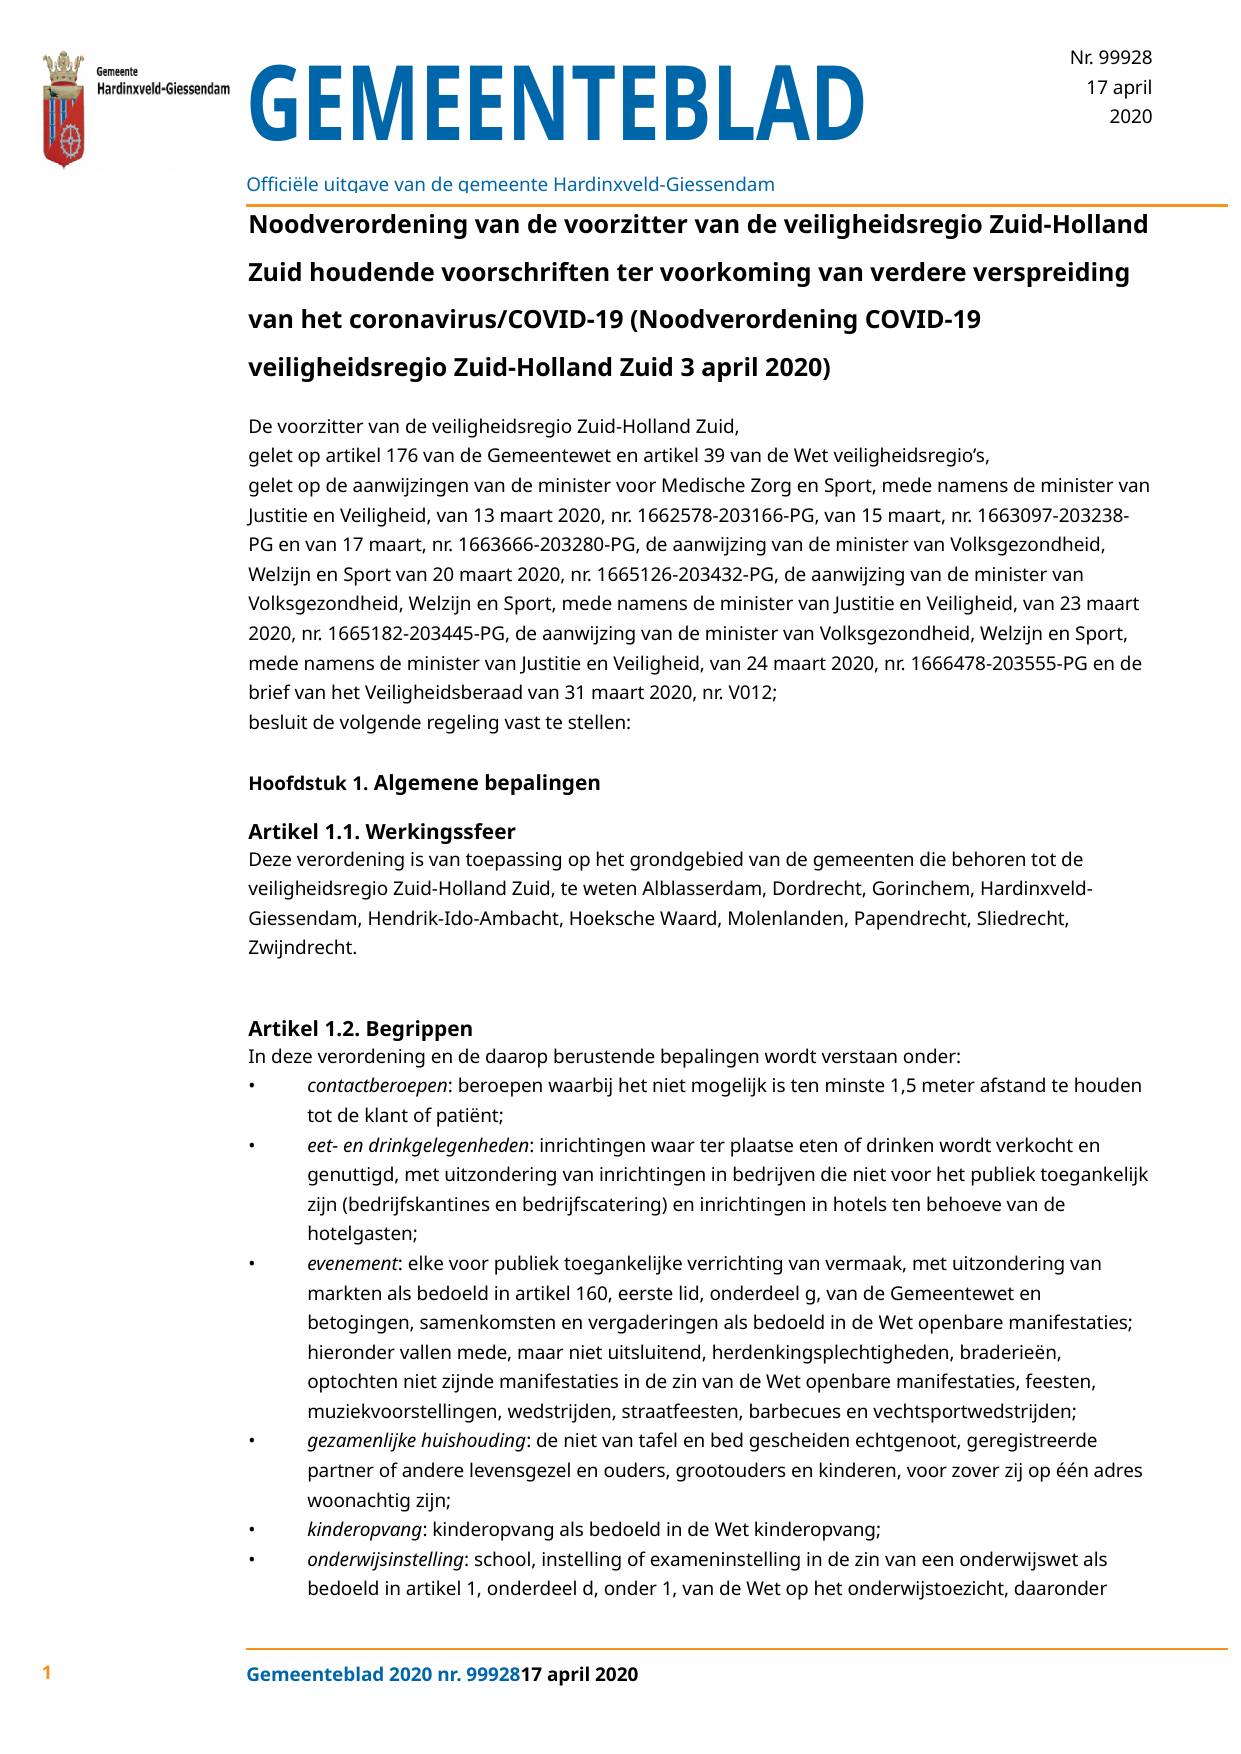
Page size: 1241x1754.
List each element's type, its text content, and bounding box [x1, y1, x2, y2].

text gelet op artikel 176 van de Gemeentewet en artikel 39 van de Wet veiligheidsregio’s, [248, 443, 1152, 468]
list eet- en drinkgelegenheden: inrichtingen waar ter plaatse eten of drinken wordt verkocht en genuttigd, met uitzondering van inrichtingen in bedrijven die niet voor het publiek toegankelijk zijn (bedrijfskantines en bedrijfscatering) en inrichtingen in hotels ten behoeve van de hotelgasten; [248, 1132, 1152, 1246]
text In deze verordening en de daarop berustende bepalingen wordt verstaan onder: [248, 1043, 1152, 1069]
list evenement: elke voor publiek toegankelijke verrichting van vermaak, met uitzondering van markten als bedoeld in artikel 160, eerste lid, onderdeel g, van de Gemeentewet en betogingen, samenkomsten en vergaderingen als bedoeld in de Wet openbare manifestaties; hieronder vallen mede, maar niet uitsluitend, herdenkingsplechtigheden, braderieën, optochten niet zijnde manifestaties in de zin van de Wet openbare manifestaties, feesten, muziekvoorstellingen, wedstrijden, straatfeesten, barbecues en vechtsportwedstrijden; [248, 1250, 1152, 1424]
text De voorzitter van de veiligheidsregio Zuid-Holland Zuid, [248, 413, 1152, 439]
text Deze verordening is van toepassing op het grondgebied van de gemeenten die behoren tot de veiligheidsregio Zuid-Holland Zuid, te weten Alblasserdam, Dordrecht, Gorinchem, Hardinxveld- Giessendam, Hendrik-Ido-Ambacht, Hoeksche Waard, Molenlanden, Papendrecht, Sliedrecht, Zwijndrecht. [248, 846, 1152, 960]
text besluit de volgende regeling vast te stellen: [248, 709, 1152, 735]
text Noodverordening van de voorzitter van de veiligheidsregio Zuid-Holland Zuid houdende voorschriften ter voorkoming van verdere verspreiding van het coronavirus/COVID-19 (Noodverordening COVID-19 veiligheidsregio Zuid-Holland Zuid 3 april 2020) [248, 207, 1152, 384]
picture [41, 47, 231, 172]
text gelet op de aanwijzingen van de minister voor Medische Zorg en Sport, mede namens de minister van Justitie en Veiligheid, van 13 maart 2020, nr. 1662578-203166-PG, van 15 maart, nr. 1663097-203238-PG en van 17 maart, nr. 1663666-203280-PG, de aanwijzing van de minister van Volksgezondheid, Welzijn en Sport van 20 maart 2020, nr. 1665126-203432-PG, de aanwijzing van de minister van Volksgezondheid, Welzijn en Sport, mede namens de minister van Justitie en Veiligheid, van 23 maart 2020, nr. 1665182-203445-PG, de aanwijzing van de minister van Volksgezondheid, Welzijn en Sport, mede namens de minister van Justitie en Veiligheid, van 24 maart 2020, nr. 1666478-203555-PG en de brief van het Veiligheidsberaad van 31 maart 2020, nr. V012; [248, 472, 1152, 705]
list gezamenlijke huishouding: de niet van tafel en bed gescheiden echtgenoot, geregistreerde partner of andere levensgezel en ouders, grootouders en kinderen, voor zover zij op één adres woonachtig zijn; [248, 1428, 1152, 1512]
text Artikel 1.2. Begrippen [248, 1014, 1152, 1043]
list kinderopvang: kinderopvang als bedoeld in de Wet kinderopvang; [248, 1516, 1152, 1542]
text Hoofdstuk 1. Algemene bepalingen [248, 768, 1152, 797]
list contactberoepen: beroepen waarbij het niet mogelijk is ten minste 1,5 meter afstand te houden tot de klant of patiënt; [248, 1073, 1152, 1128]
text Artikel 1.1. Werkingssfeer [248, 817, 1152, 846]
list onderwijsinstelling: school, instelling of exameninstelling in de zin van een onderwijswet als bedoeld in artikel 1, onderdeel d, onder 1, van de Wet op het onderwijstoezicht, daaronder [248, 1546, 1152, 1601]
